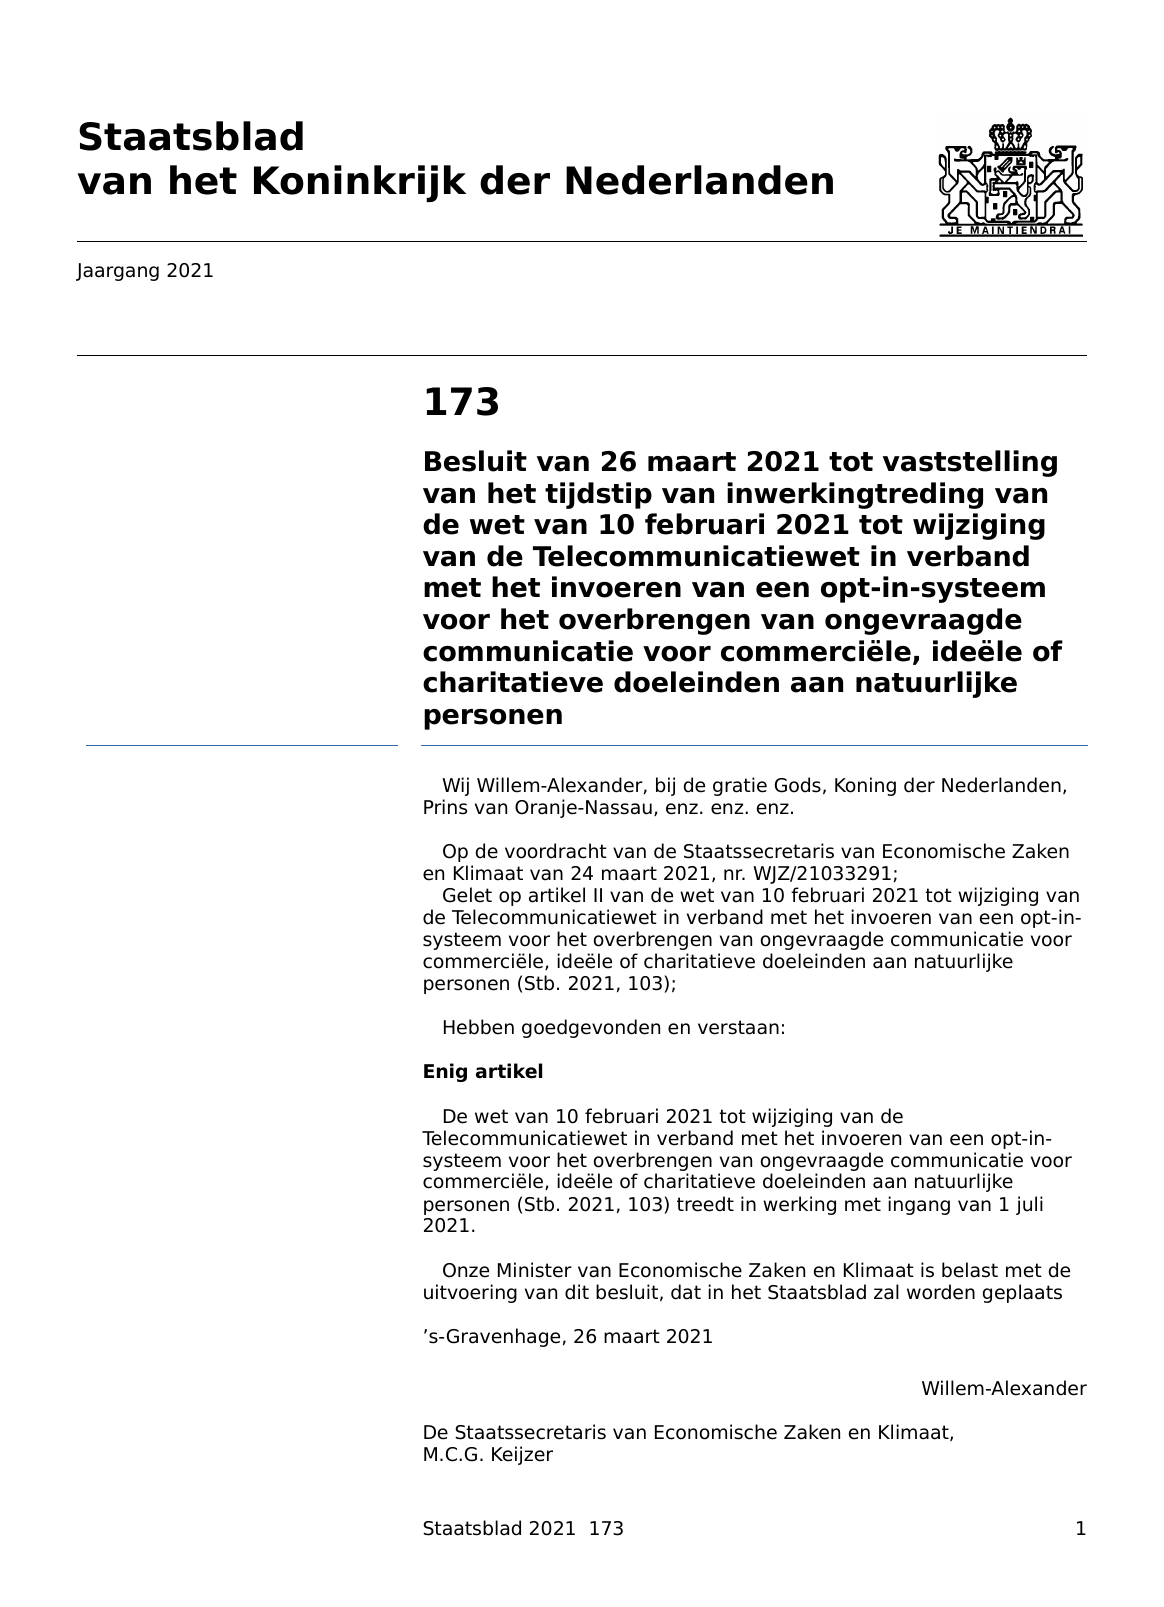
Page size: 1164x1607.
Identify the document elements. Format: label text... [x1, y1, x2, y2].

picture [936, 115, 1087, 240]
text De Staatssecretaris van Economische Zaken en Klimaat, M.C.G. Keijzer [422, 1422, 1087, 1466]
text Op de voordracht van de Staatssecretaris van Economische Zaken en Klimaat van 24 maart 2021, nr. WJZ/21033291; [422, 841, 1087, 885]
text Gelet op artikel II van de wet van 10 februari 2021 tot wijziging van de Telecommunicatiewet in verband met het invoeren van een opt-in-systeem voor het overbrengen van ongevraagde communicatie voor commerciële, ideële of charitatieve doeleinden aan natuurlijke personen (Stb. 2021, 103); [422, 885, 1087, 995]
text Onze Minister van Economische Zaken en Klimaat is belast met de uitvoering van dit besluit, dat in het Staatsblad zal worden geplaats [422, 1259, 1087, 1303]
subtitle Enig artikel [422, 1061, 1087, 1083]
text Besluit van 26 maart 2021 tot vaststelling van het tijdstip van inwerkingtreding van de wet van 10 februari 2021 tot wijziging van de Telecommunicatiewet in verband met het invoeren van een opt-in-systeem voor het overbrengen van ongevraagde communicatie voor commerciële, ideële of charitatieve doeleinden aan natuurlijke personen [422, 447, 1087, 731]
text Wij Willem-Alexander, bij de gratie Gods, Koning der Nederlanden, Prins van Oranje-Nassau, enz. enz. enz. [422, 775, 1087, 819]
table_cell Jaargang 2021 [77, 242, 1087, 355]
table_header Staatsblad van het Koninkrijk der Nederlanden [77, 100, 886, 241]
text Willem-Alexander [422, 1378, 1087, 1400]
table_header [886, 100, 1087, 241]
text ’s-Gravenhage, 26 maart 2021 [422, 1326, 1087, 1348]
subtitle 173 [422, 381, 1087, 424]
text De wet van 10 februari 2021 tot wijziging van de Telecommunicatiewet in verband met het invoeren van een opt-in-systeem voor het overbrengen van ongevraagde communicatie voor commerciële, ideële of charitatieve doeleinden aan natuurlijke personen (Stb. 2021, 103) treedt in werking met ingang van 1 juli 2021. [422, 1106, 1087, 1237]
text Hebben goedgevonden en verstaan: [422, 1017, 1087, 1039]
